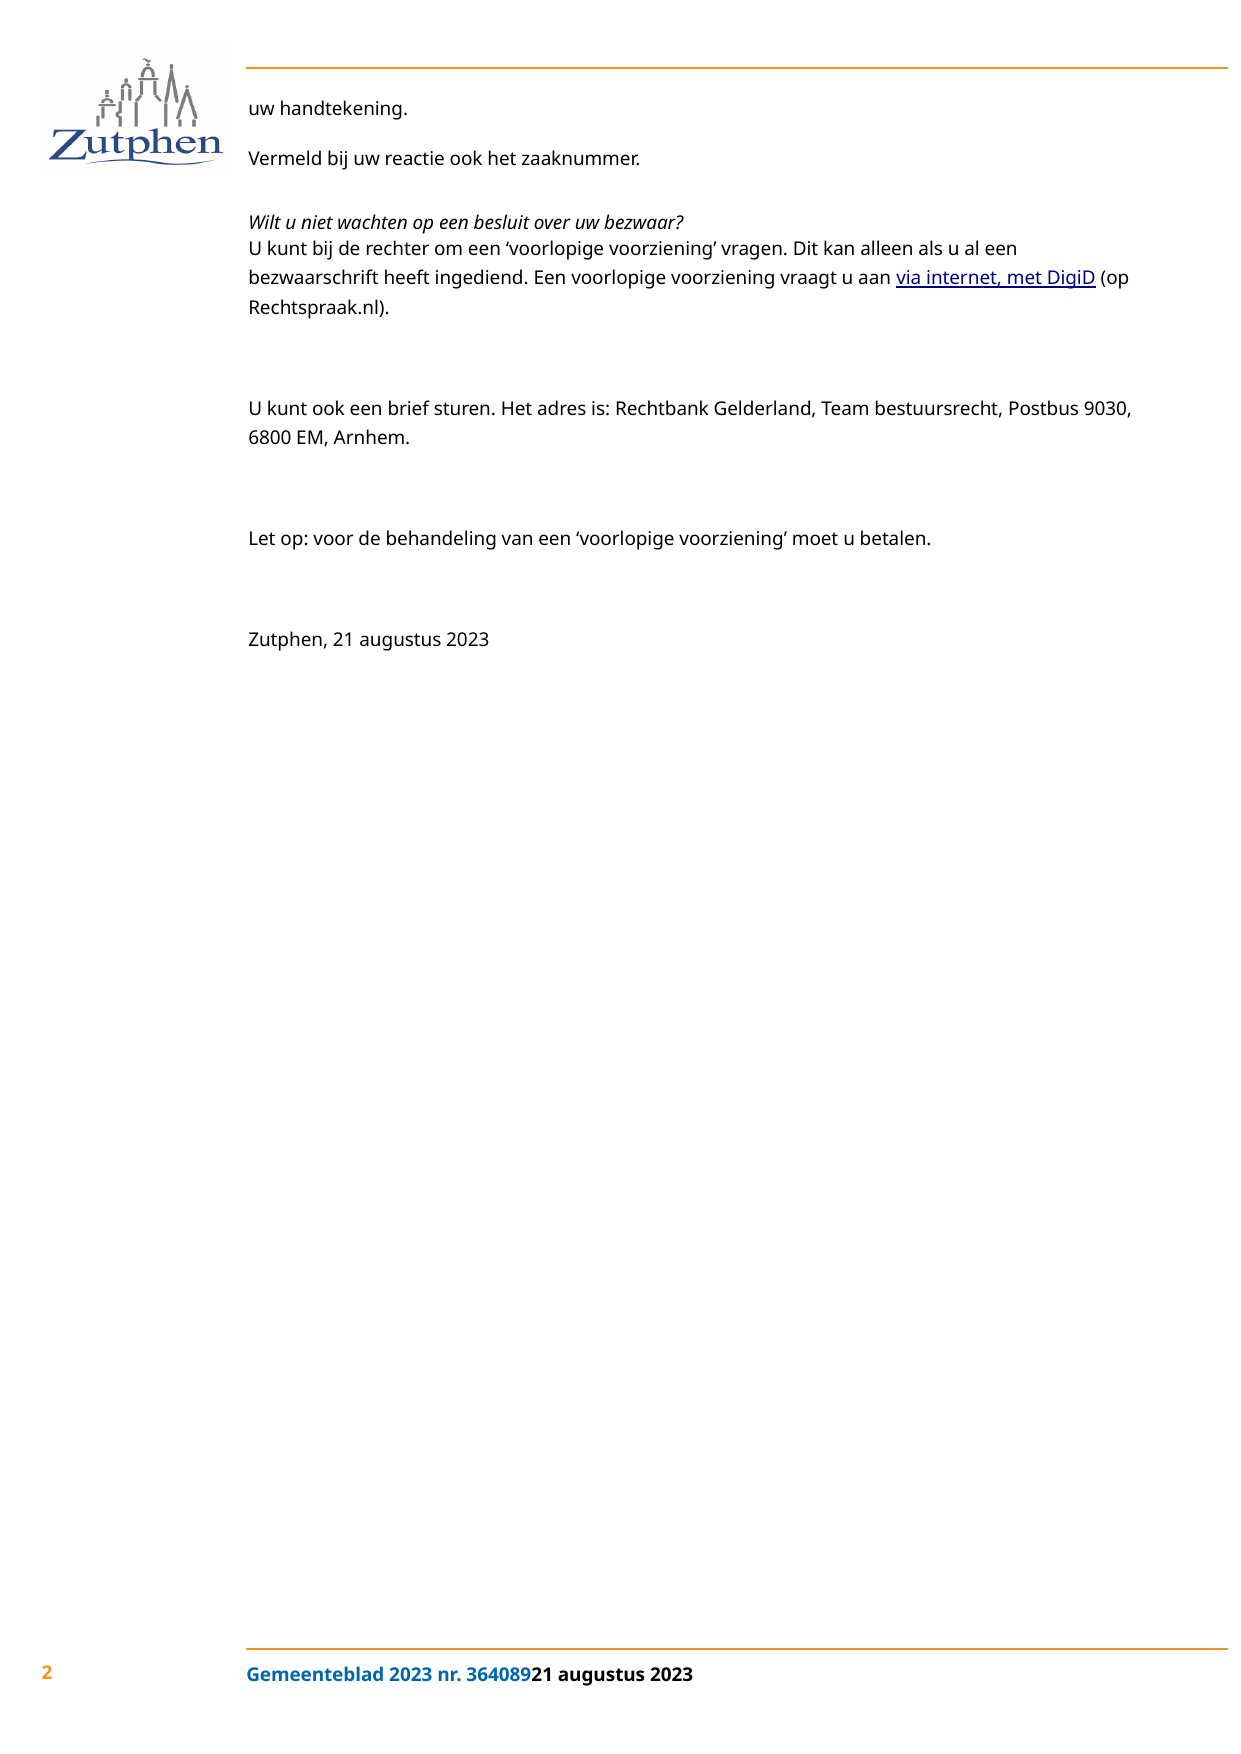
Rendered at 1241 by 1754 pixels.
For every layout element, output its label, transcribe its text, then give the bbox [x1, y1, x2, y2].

text Wilt u niet wachten op een besluit over uw bezwaar? [248, 209, 1152, 235]
text uw handtekening. [248, 95, 1152, 121]
text Let op: voor de behandeling van een ‘voorlopige voorziening’ moet u betalen. [248, 525, 1152, 551]
text U kunt ook een brief sturen. Het adres is: Rechtbank Gelderland, Team bestuursrecht, Postbus 9030, 6800 EM, Arnhem. [248, 395, 1152, 450]
picture [41, 47, 231, 172]
text Vermeld bij uw reactie ook het zaaknummer. [248, 145, 1152, 171]
text U kunt bij de rechter om een ‘voorlopige voorziening’ vragen. Dit kan alleen als u al een bezwaarschrift heeft ingediend. Een voorlopige voorziening vraagt u aan via internet, met DigiD (op Rechtspraak.nl). [248, 235, 1152, 320]
text Zutphen, 21 augustus 2023 [248, 626, 1152, 652]
